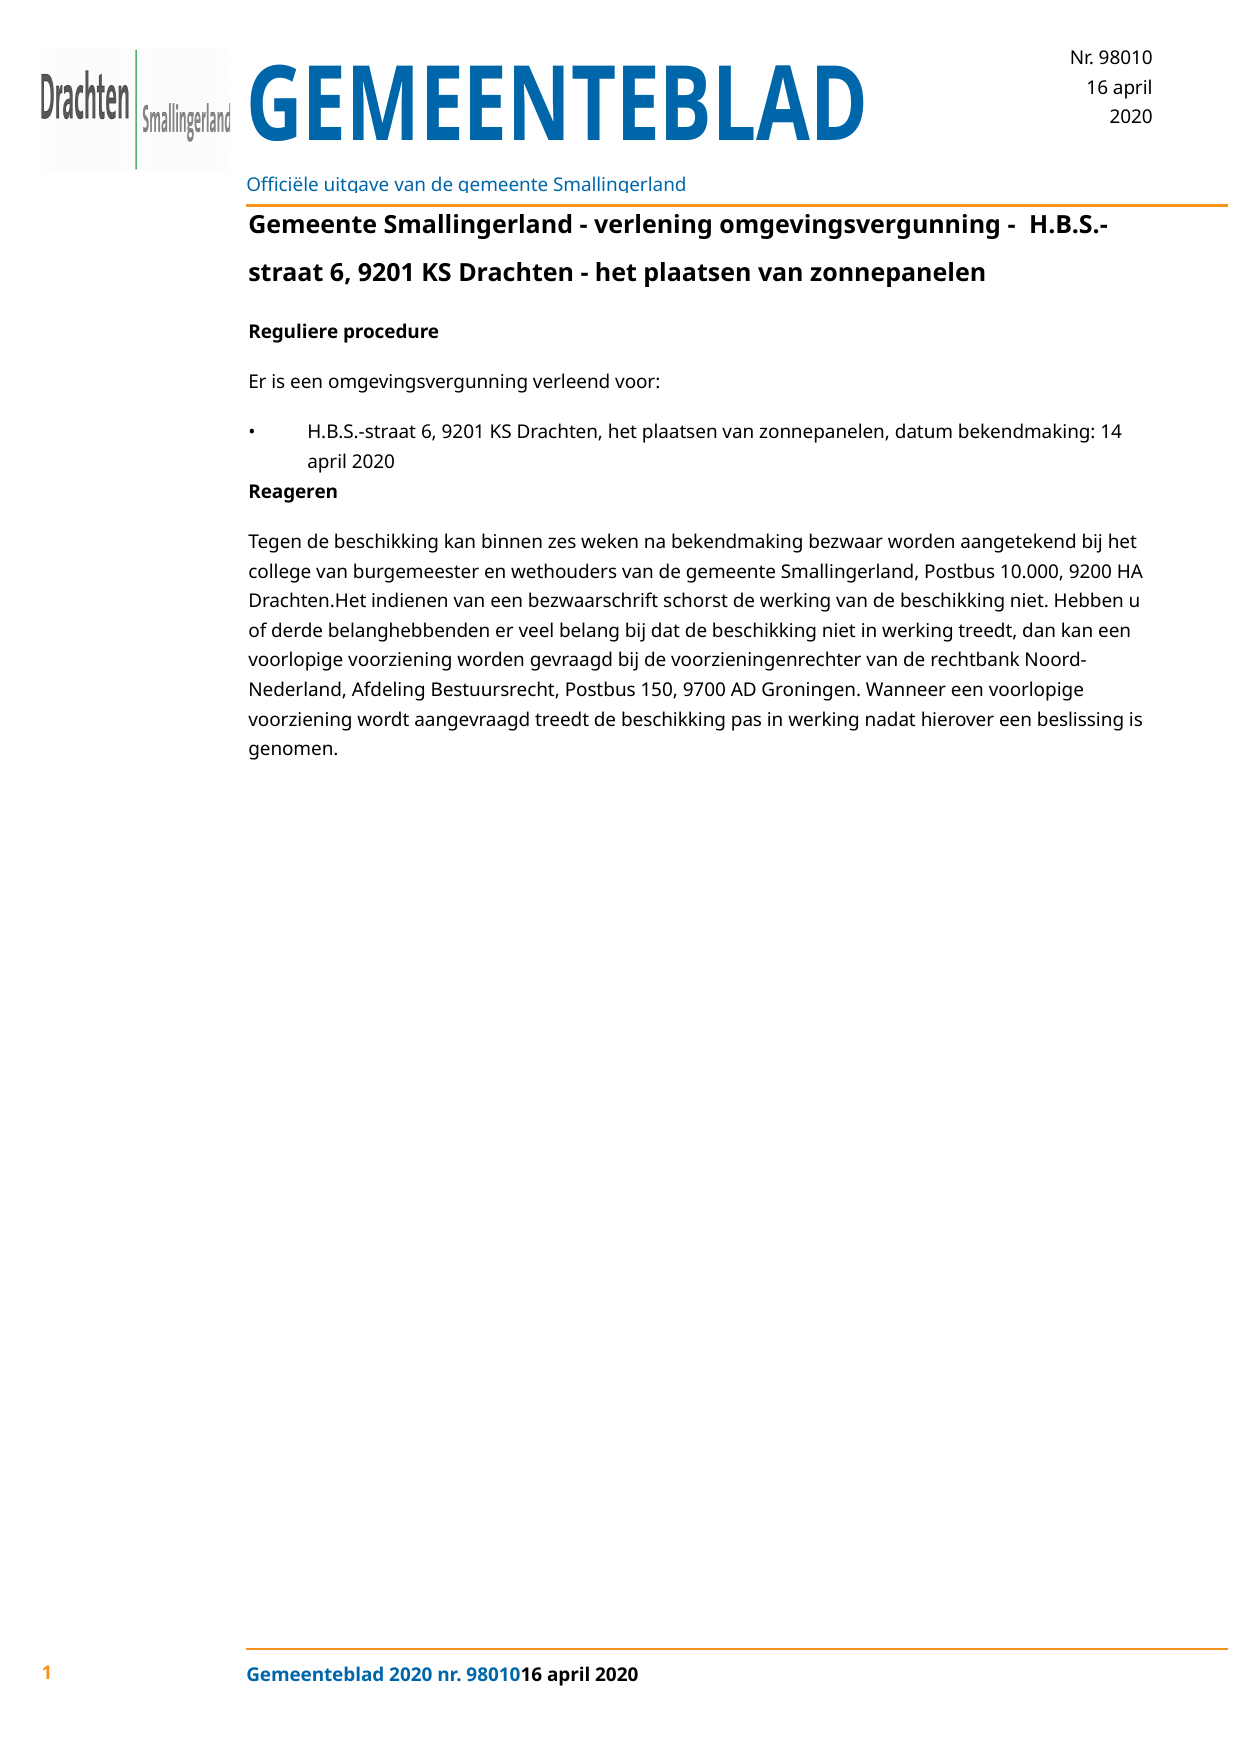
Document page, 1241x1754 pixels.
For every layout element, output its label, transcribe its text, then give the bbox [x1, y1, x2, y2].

picture [41, 47, 231, 172]
text Er is een omgevingsvergunning verleend voor: [248, 368, 1152, 394]
text Tegen de beschikking kan binnen zes weken na bekendmaking bezwaar worden aangetekend bij het college van burgemeester en wethouders van de gemeente Smallingerland, Postbus 10.000, 9200 HA Drachten.Het indienen van een bezwaarschrift schorst de werking van de beschikking niet. Hebben u of derde belanghebbenden er veel belang bij dat de beschikking niet in werking treedt, dan kan een voorlopige voorziening worden gevraagd bij de voorzieningenrechter van de rechtbank Noord-Nederland, Afdeling Bestuursrecht, Postbus 150, 9700 AD Groningen. Wanneer een voorlopige voorziening wordt aangevraagd treedt de beschikking pas in werking nadat hierover een beslissing is genomen. [248, 528, 1152, 761]
list H.B.S.-straat 6, 9201 KS Drachten, het plaatsen van zonnepanelen, datum bekendmaking: 14 april 2020 [248, 419, 1152, 474]
text Gemeente Smallingerland - verlening omgevingsvergunning - H.B.S.-straat 6, 9201 KS Drachten - het plaatsen van zonnepanelen [248, 207, 1152, 288]
text Reguliere procedure [248, 318, 1152, 344]
text Reageren [248, 478, 1152, 504]
